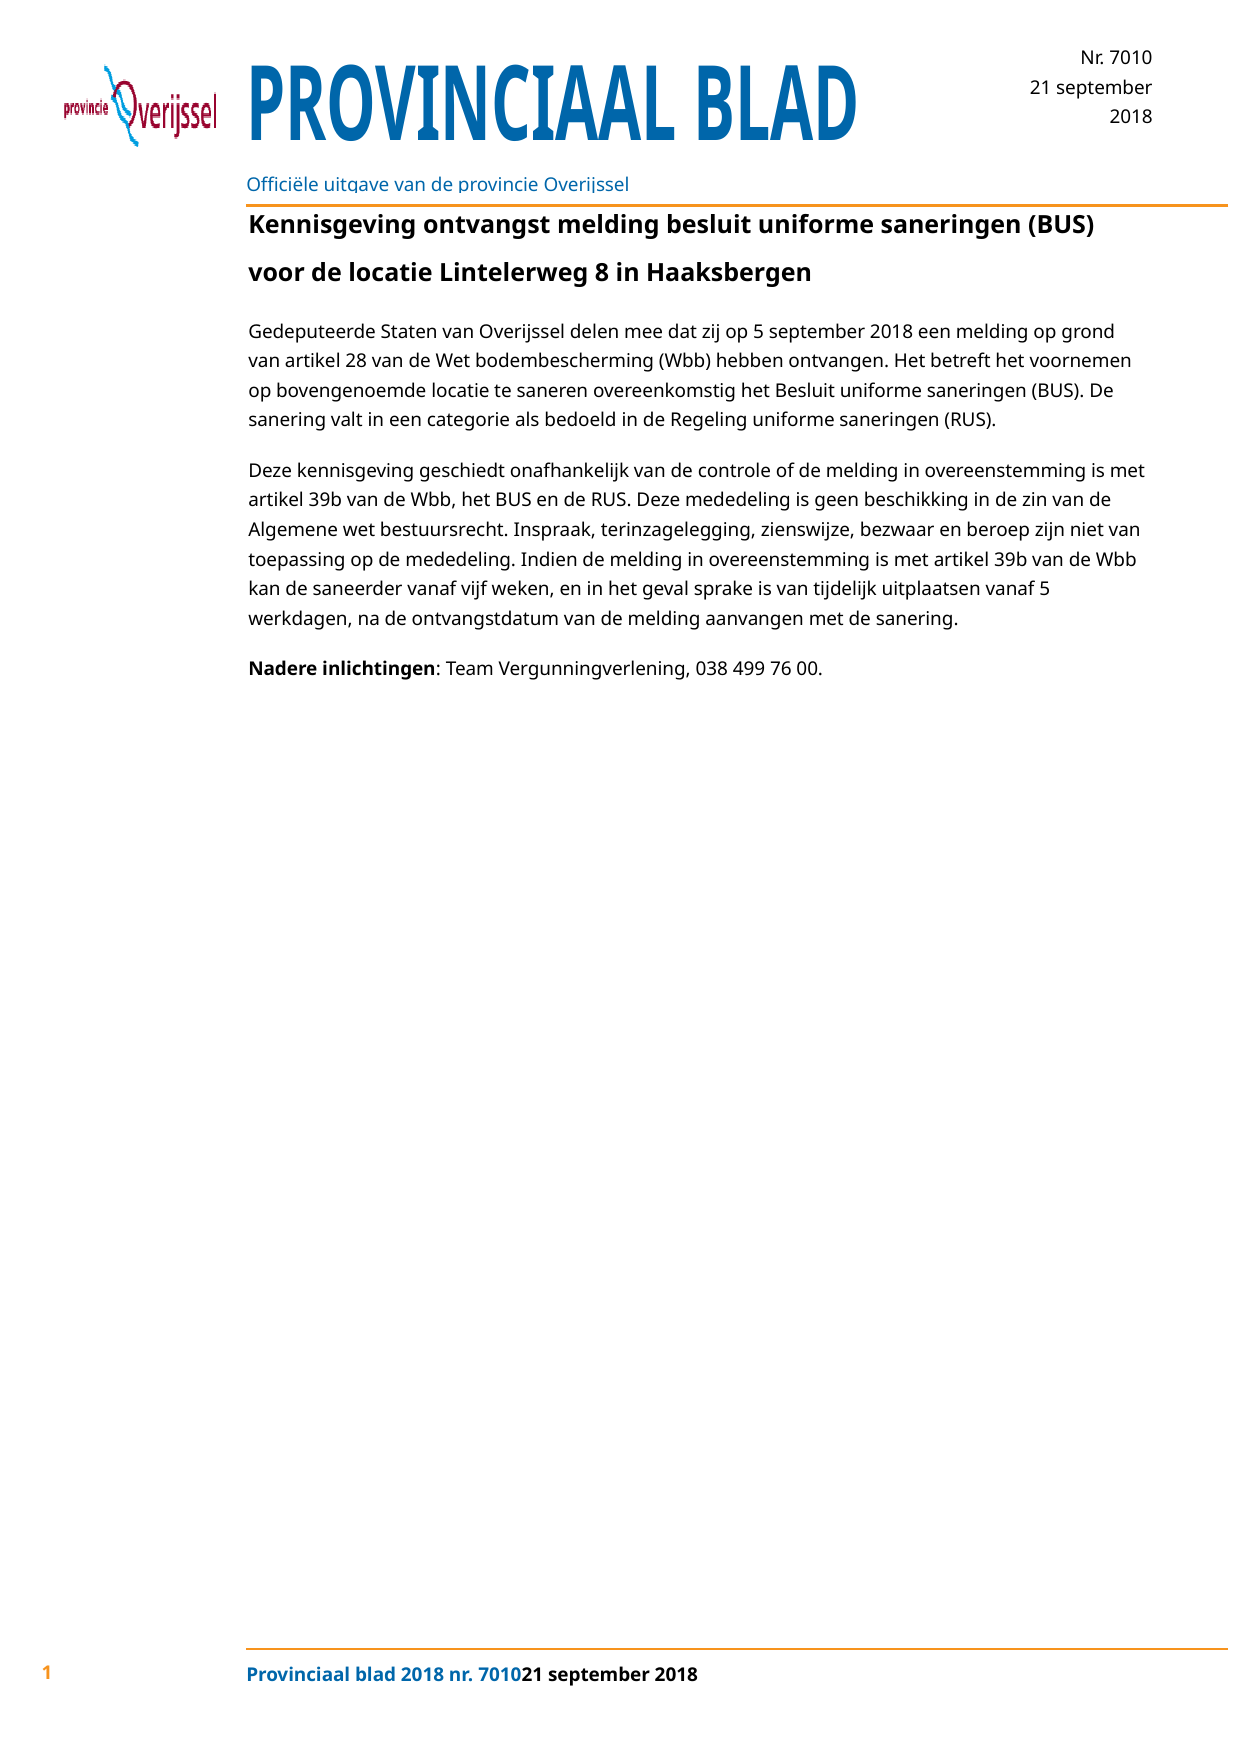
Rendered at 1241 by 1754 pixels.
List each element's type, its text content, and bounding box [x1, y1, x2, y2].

text Kennisgeving ontvangst melding besluit uniforme saneringen (BUS) voor de locatie Lintelerweg 8 in Haaksbergen [248, 207, 1152, 288]
text Deze kennisgeving geschiedt onafhankelijk van de controle of de melding in overeenstemming is met artikel 39b van de Wbb, het BUS en de RUS. Deze mededeling is geen beschikking in de zin van de Algemene wet bestuursrecht. Inspraak, terinzagelegging, zienswijze, bezwaar en beroep zijn niet van toepassing op de mededeling. Indien de melding in overeenstemming is met artikel 39b van de Wbb kan de saneerder vanaf vijf weken, en in het geval sprake is van tijdelijk uitplaatsen vanaf 5 werkdagen, na de ontvangstdatum van de melding aanvangen met de sanering. [248, 457, 1152, 631]
picture [41, 47, 231, 172]
text Gedeputeerde Staten van Overijssel delen mee dat zij op 5 september 2018 een melding op grond van artikel 28 van de Wet bodembescherming (Wbb) hebben ontvangen. Het betreft het voornemen op bovengenoemde locatie te saneren overeenkomstig het Besluit uniforme saneringen (BUS). De sanering valt in een categorie als bedoeld in de Regeling uniforme saneringen (RUS). [248, 318, 1152, 432]
text Nadere inlichtingen: Team Vergunningverlening, 038 499 76 00. [248, 655, 1152, 681]
